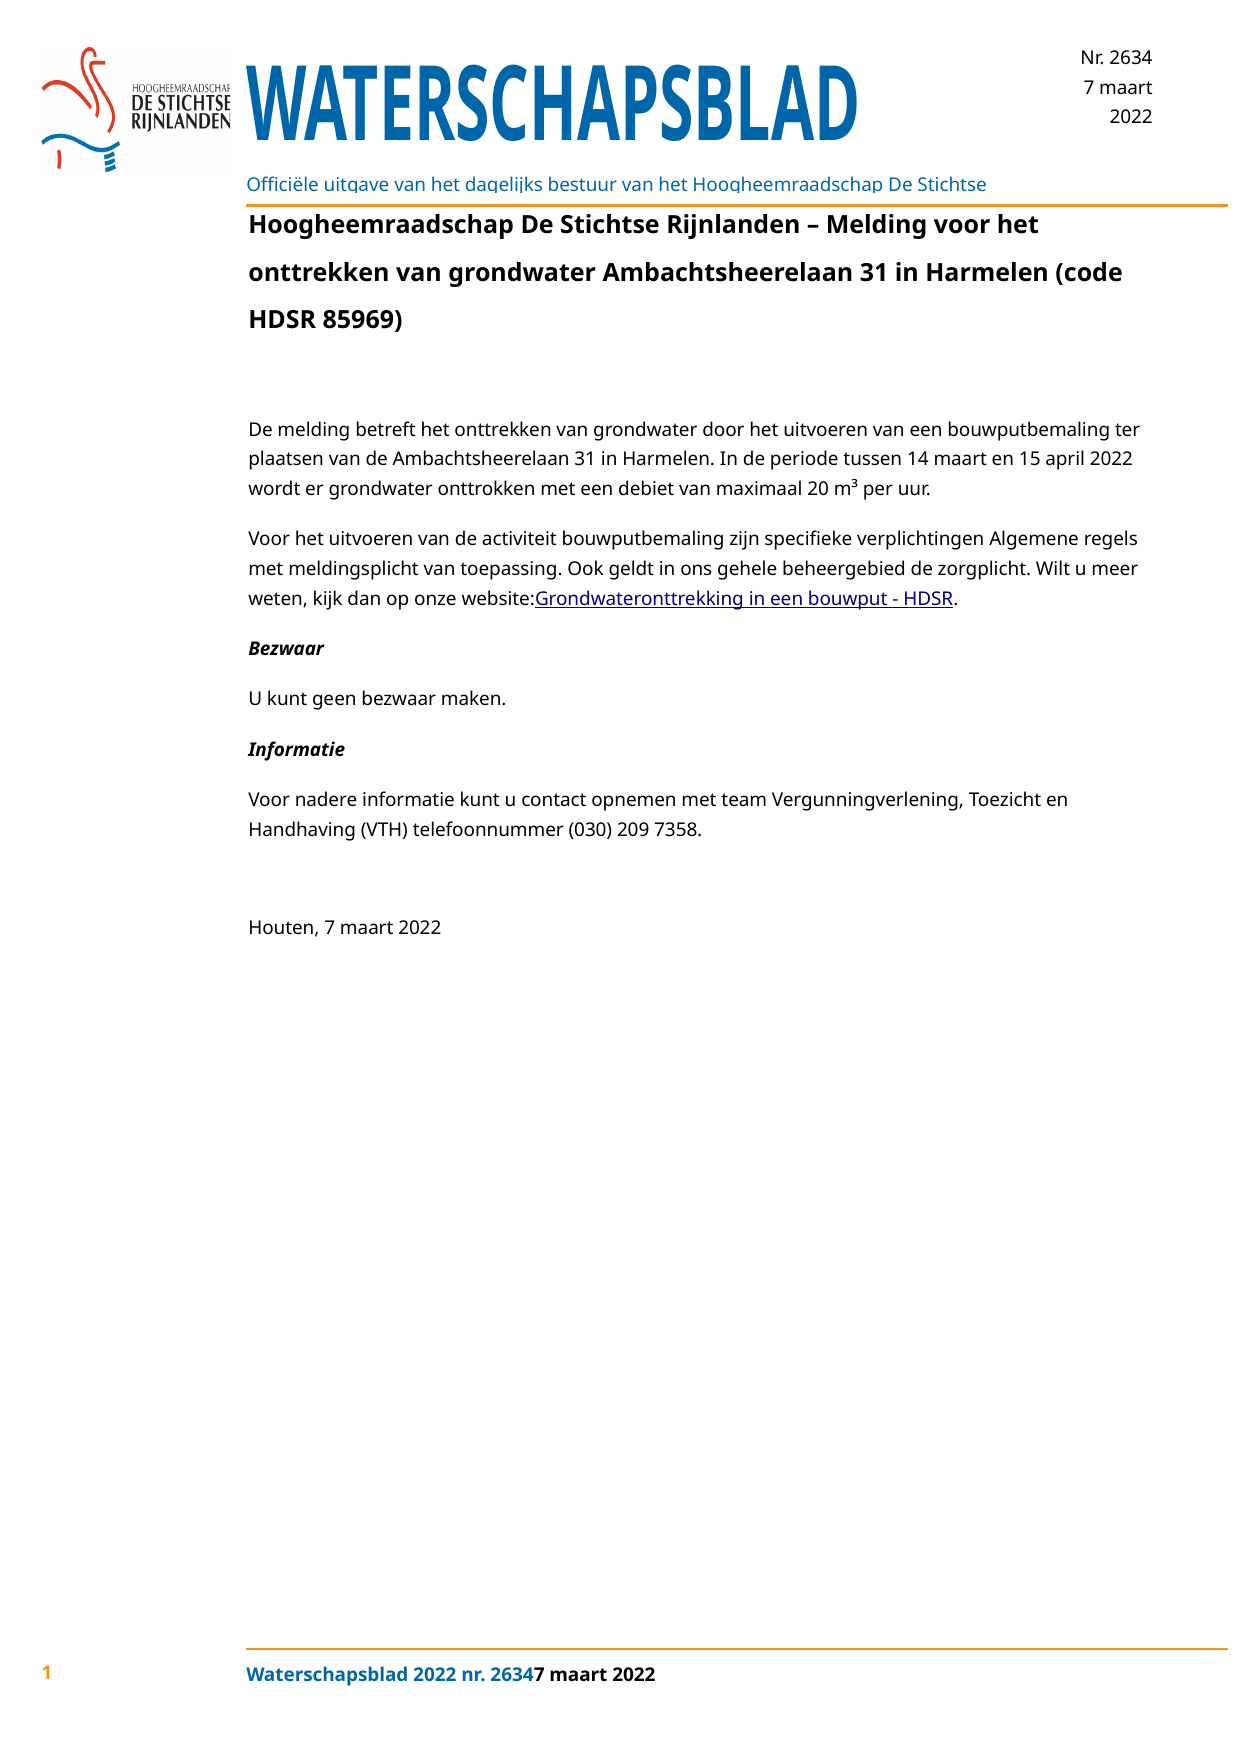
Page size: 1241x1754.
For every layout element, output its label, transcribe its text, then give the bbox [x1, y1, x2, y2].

text Voor nadere informatie kunt u contact opnemen met team Vergunningverlening, Toezicht en Handhaving (VTH) telefoonnummer (030) 209 7358. [248, 786, 1152, 842]
text Houten, 7 maart 2022 [248, 914, 1152, 940]
picture [41, 47, 231, 172]
text Bezwaar [248, 635, 1152, 661]
text U kunt geen bezwaar maken. [248, 686, 1152, 711]
text Hoogheemraadschap De Stichtse Rijnlanden – Melding voor het onttrekken van grondwater Ambachtsheerelaan 31 in Harmelen (code HDSR 85969) [248, 207, 1152, 336]
text De melding betreft het onttrekken van grondwater door het uitvoeren van een bouwputbemaling ter plaatsen van de Ambachtsheerelaan 31 in Harmelen. In de periode tussen 14 maart en 15 april 2022 wordt er grondwater onttrokken met een debiet van maximaal 20 m³ per uur. [248, 416, 1152, 501]
text Voor het uitvoeren van de activiteit bouwputbemaling zijn specifieke verplichtingen Algemene regels met meldingsplicht van toepassing. Ook geldt in ons gehele beheergebied de zorgplicht. Wilt u meer weten, kijk dan op onze website:Grondwateronttrekking in een bouwput - HDSR. [248, 526, 1152, 610]
text Informatie [248, 736, 1152, 762]
